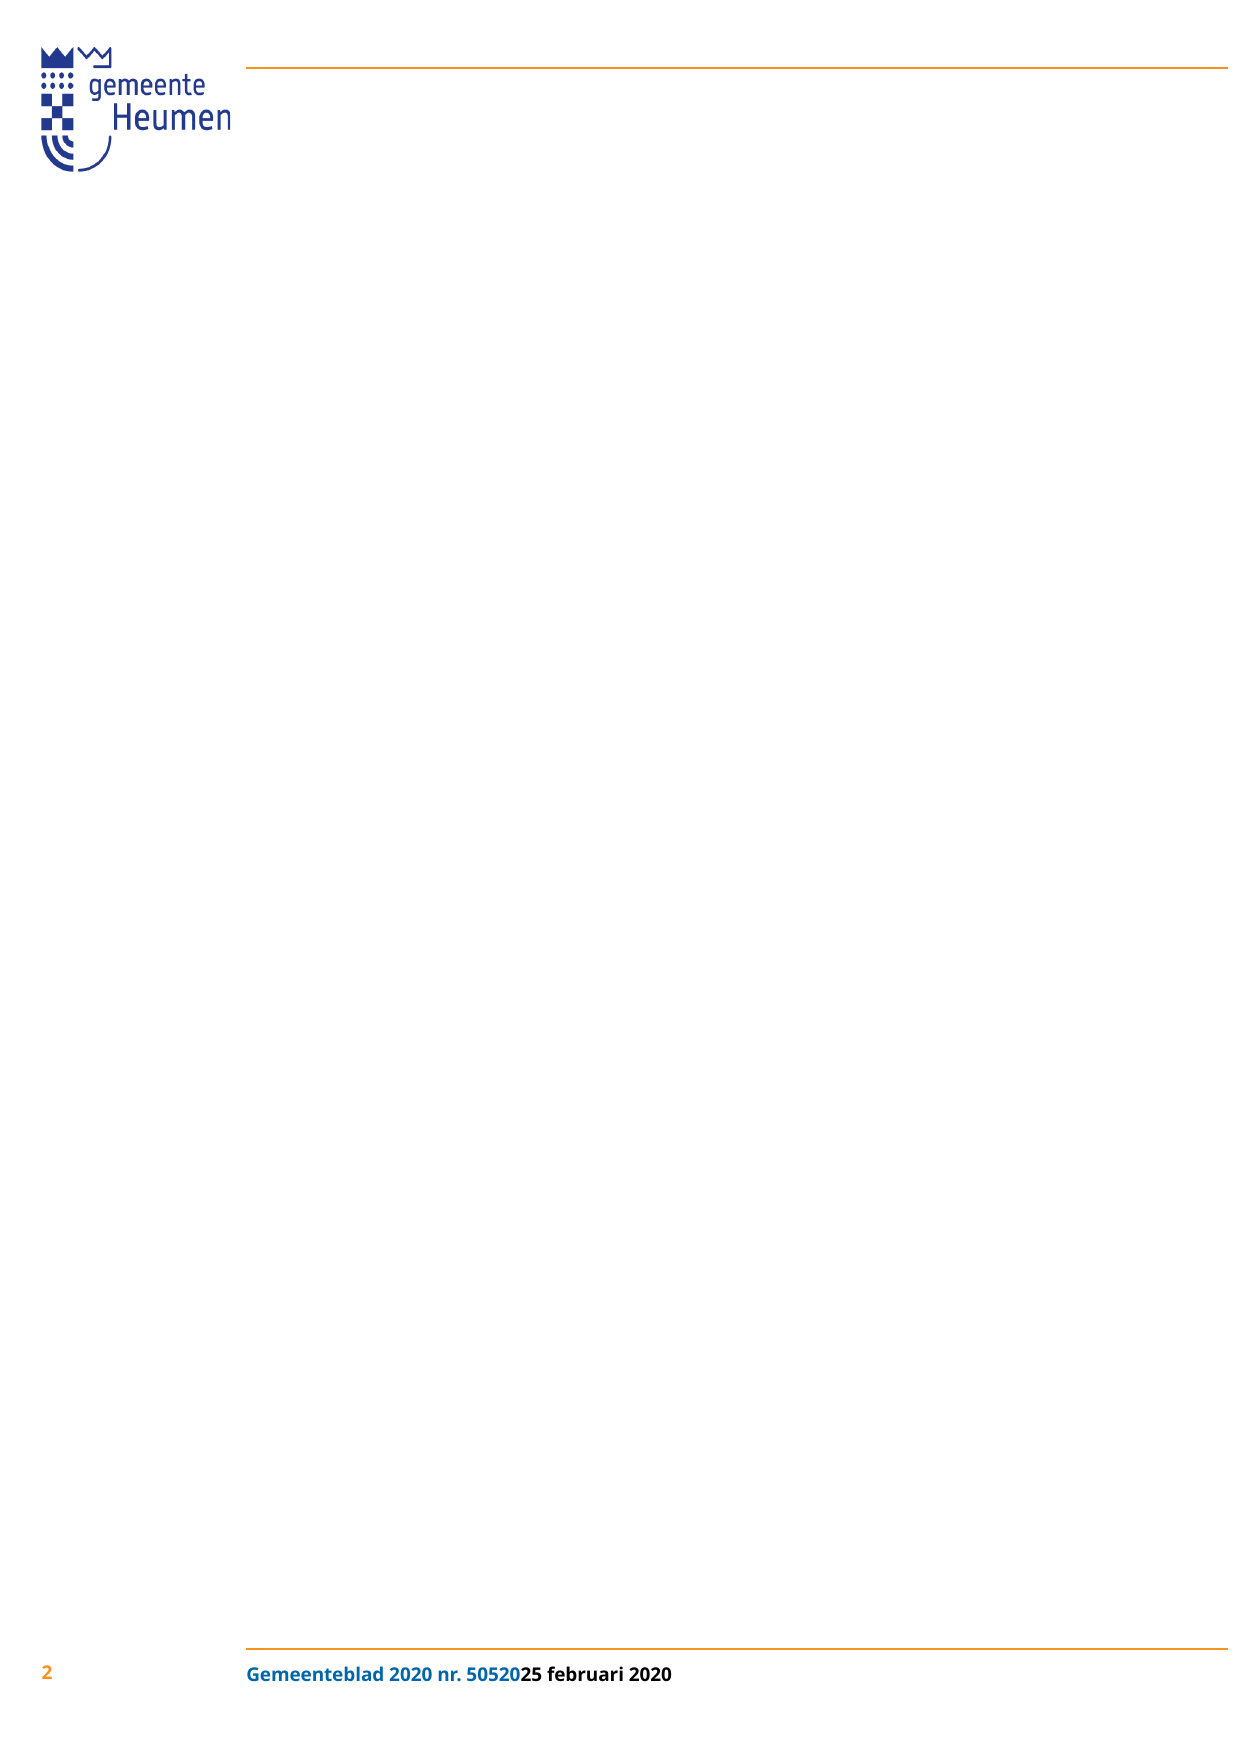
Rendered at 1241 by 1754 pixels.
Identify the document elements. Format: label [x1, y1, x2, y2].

picture [41, 47, 231, 172]
